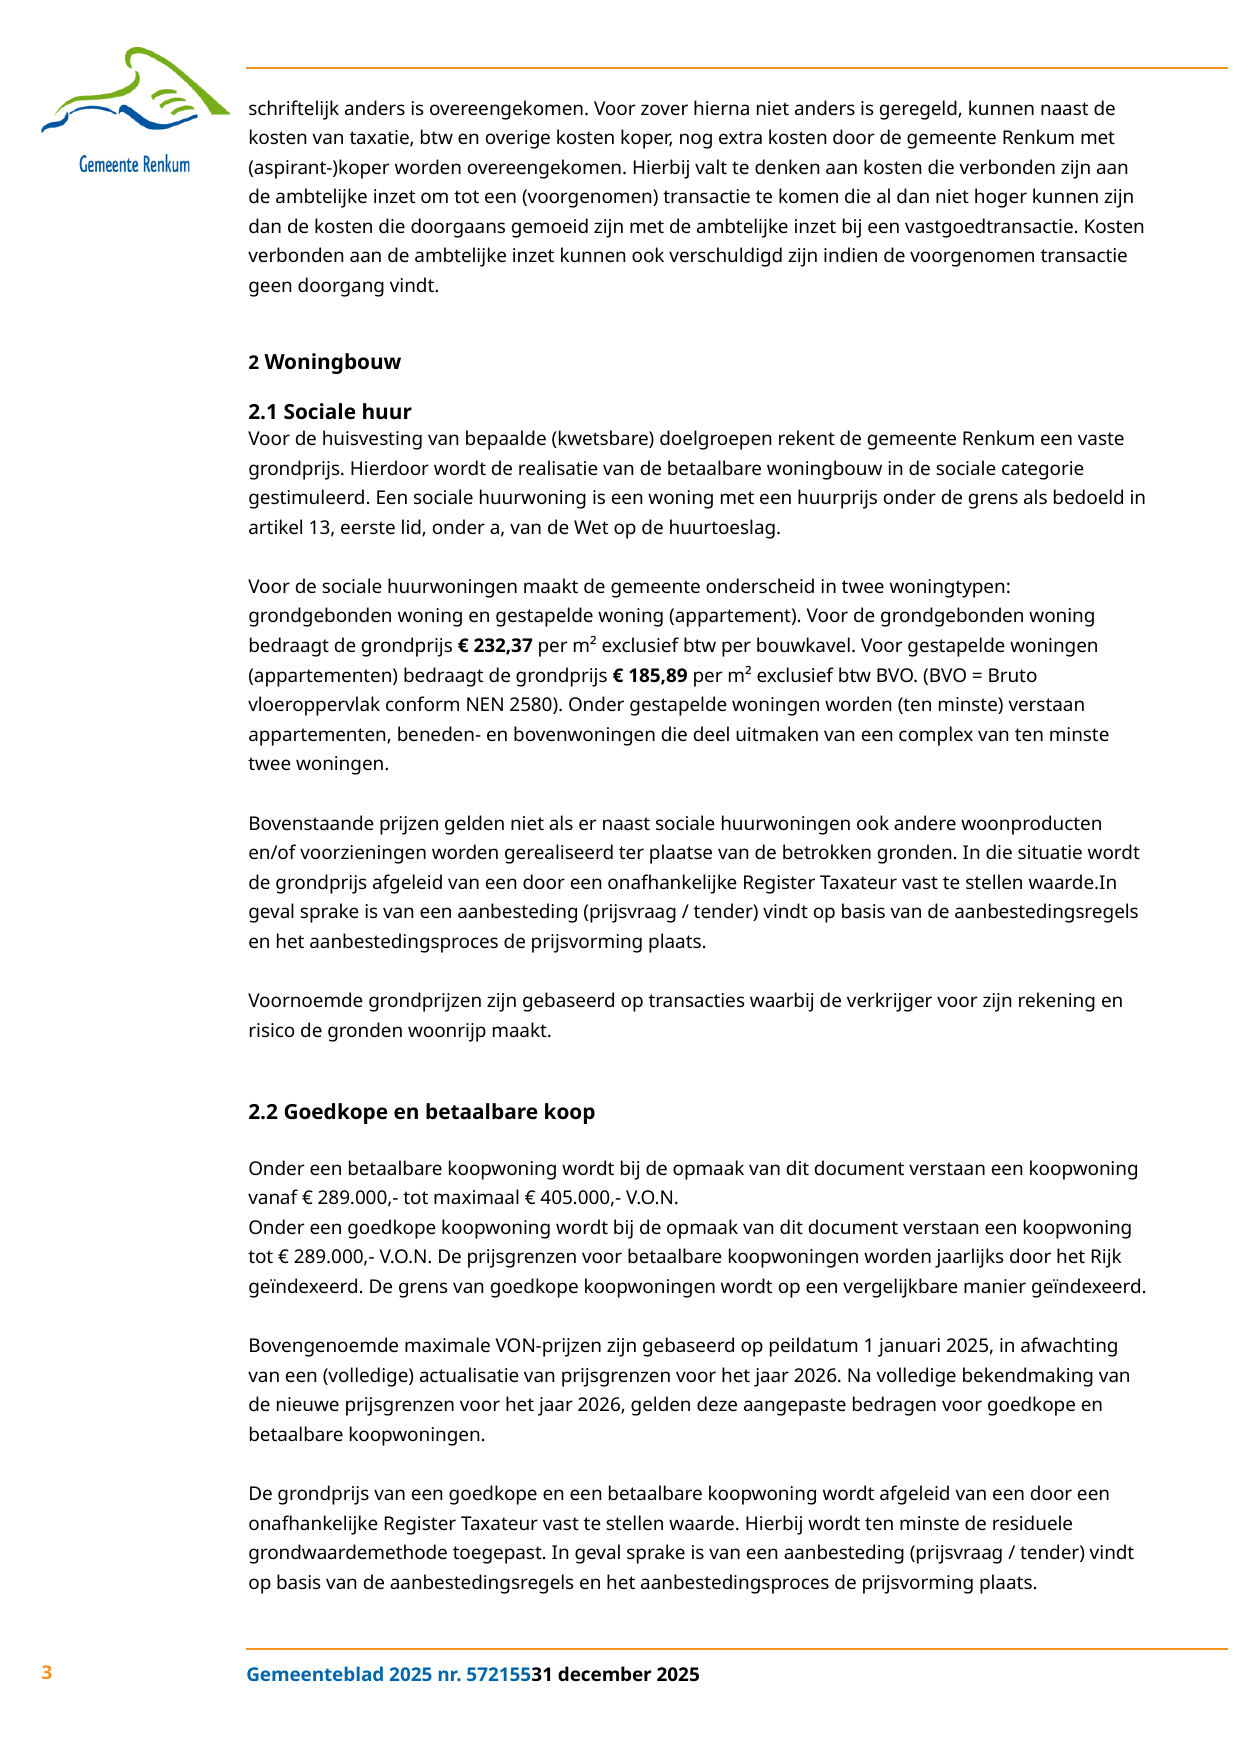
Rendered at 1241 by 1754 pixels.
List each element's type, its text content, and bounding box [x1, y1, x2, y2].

text 2.1 Sociale huur [248, 397, 1152, 425]
text Voor de sociale huurwoningen maakt de gemeente onderscheid in twee woningtypen: grondgebonden woning en gestapelde woning (appartement). Voor de grondgebonden woning bedraagt de grondprijs € 232,37 per m² exclusief btw per bouwkavel. Voor gestapelde woningen (appartementen) bedraagt de grondprijs € 185,89 per m² exclusief btw BVO. (BVO = Bruto vloeroppervlak conform NEN 2580). Onder gestapelde woningen worden (ten minste) verstaan appartementen, beneden- en bovenwoningen die deel uitmaken van een complex van ten minste twee woningen. [248, 573, 1152, 776]
text Onder een goedkope koopwoning wordt bij de opmaak van dit document verstaan een koopwoning tot € 289.000,- V.O.N. De prijsgrenzen voor betaalbare koopwoningen worden jaarlijks door het Rijk geïndexeerd. De grens van goedkope koopwoningen wordt op een vergelijkbare manier geïndexeerd. [248, 1214, 1152, 1299]
text Voornoemde grondprijzen zijn gebaseerd op transacties waarbij de verkrijger voor zijn rekening en risico de gronden woonrijp maakt. [248, 987, 1152, 1043]
text schriftelijk anders is overeengekomen. Voor zover hierna niet anders is geregeld, kunnen naast de kosten van taxatie, btw en overige kosten koper, nog extra kosten door de gemeente Renkum met (aspirant-)koper worden overeengekomen. Hierbij valt te denken aan kosten die verbonden zijn aan de ambtelijke inzet om tot een (voorgenomen) transactie te komen die al dan niet hoger kunnen zijn dan de kosten die doorgaans gemoeid zijn met de ambtelijke inzet bij een vastgoedtransactie. Kosten verbonden aan de ambtelijke inzet kunnen ook verschuldigd zijn indien de voorgenomen transactie geen doorgang vindt. [248, 95, 1152, 298]
text Bovenstaande prijzen gelden niet als er naast sociale huurwoningen ook andere woonproducten en/of voorzieningen worden gerealiseerd ter plaatse van de betrokken gronden. In die situatie wordt de grondprijs afgeleid van een door een onafhankelijke Register Taxateur vast te stellen waarde.In geval sprake is van een aanbesteding (prijsvraag / tender) vindt op basis van de aanbestedingsregels en het aanbestedingsproces de prijsvorming plaats. [248, 810, 1152, 954]
text Bovengenoemde maximale VON-prijzen zijn gebaseerd op peildatum 1 januari 2025, in afwachting van een (volledige) actualisatie van prijsgrenzen voor het jaar 2026. Na volledige bekendmaking van de nieuwe prijsgrenzen voor het jaar 2026, gelden deze aangepaste bedragen voor goedkope en betaalbare koopwoningen. [248, 1332, 1152, 1447]
text Onder een betaalbare koopwoning wordt bij de opmaak van dit document verstaan een koopwoning vanaf € 289.000,- tot maximaal € 405.000,- V.O.N. [248, 1155, 1152, 1210]
text 2.2 Goedkope en betaalbare koop [248, 1097, 1152, 1125]
text De grondprijs van een goedkope en een betaalbare koopwoning wordt afgeleid van een door een onafhankelijke Register Taxateur vast te stellen waarde. Hierbij wordt ten minste de residuele grondwaardemethode toegepast. In geval sprake is van een aanbesteding (prijsvraag / tender) vindt op basis van de aanbestedingsregels en het aanbestedingsproces de prijsvorming plaats. [248, 1480, 1152, 1595]
text Voor de huisvesting van bepaalde (kwetsbare) doelgroepen rekent de gemeente Renkum een vaste grondprijs. Hierdoor wordt de realisatie van de betaalbare woningbouw in de sociale categorie gestimuleerd. Een sociale huurwoning is een woning met een huurprijs onder de grens als bedoeld in artikel 13, eerste lid, onder a, van de Wet op de huurtoeslag. [248, 425, 1152, 540]
text 2 Woningbouw [248, 347, 1152, 376]
picture [41, 47, 231, 172]
